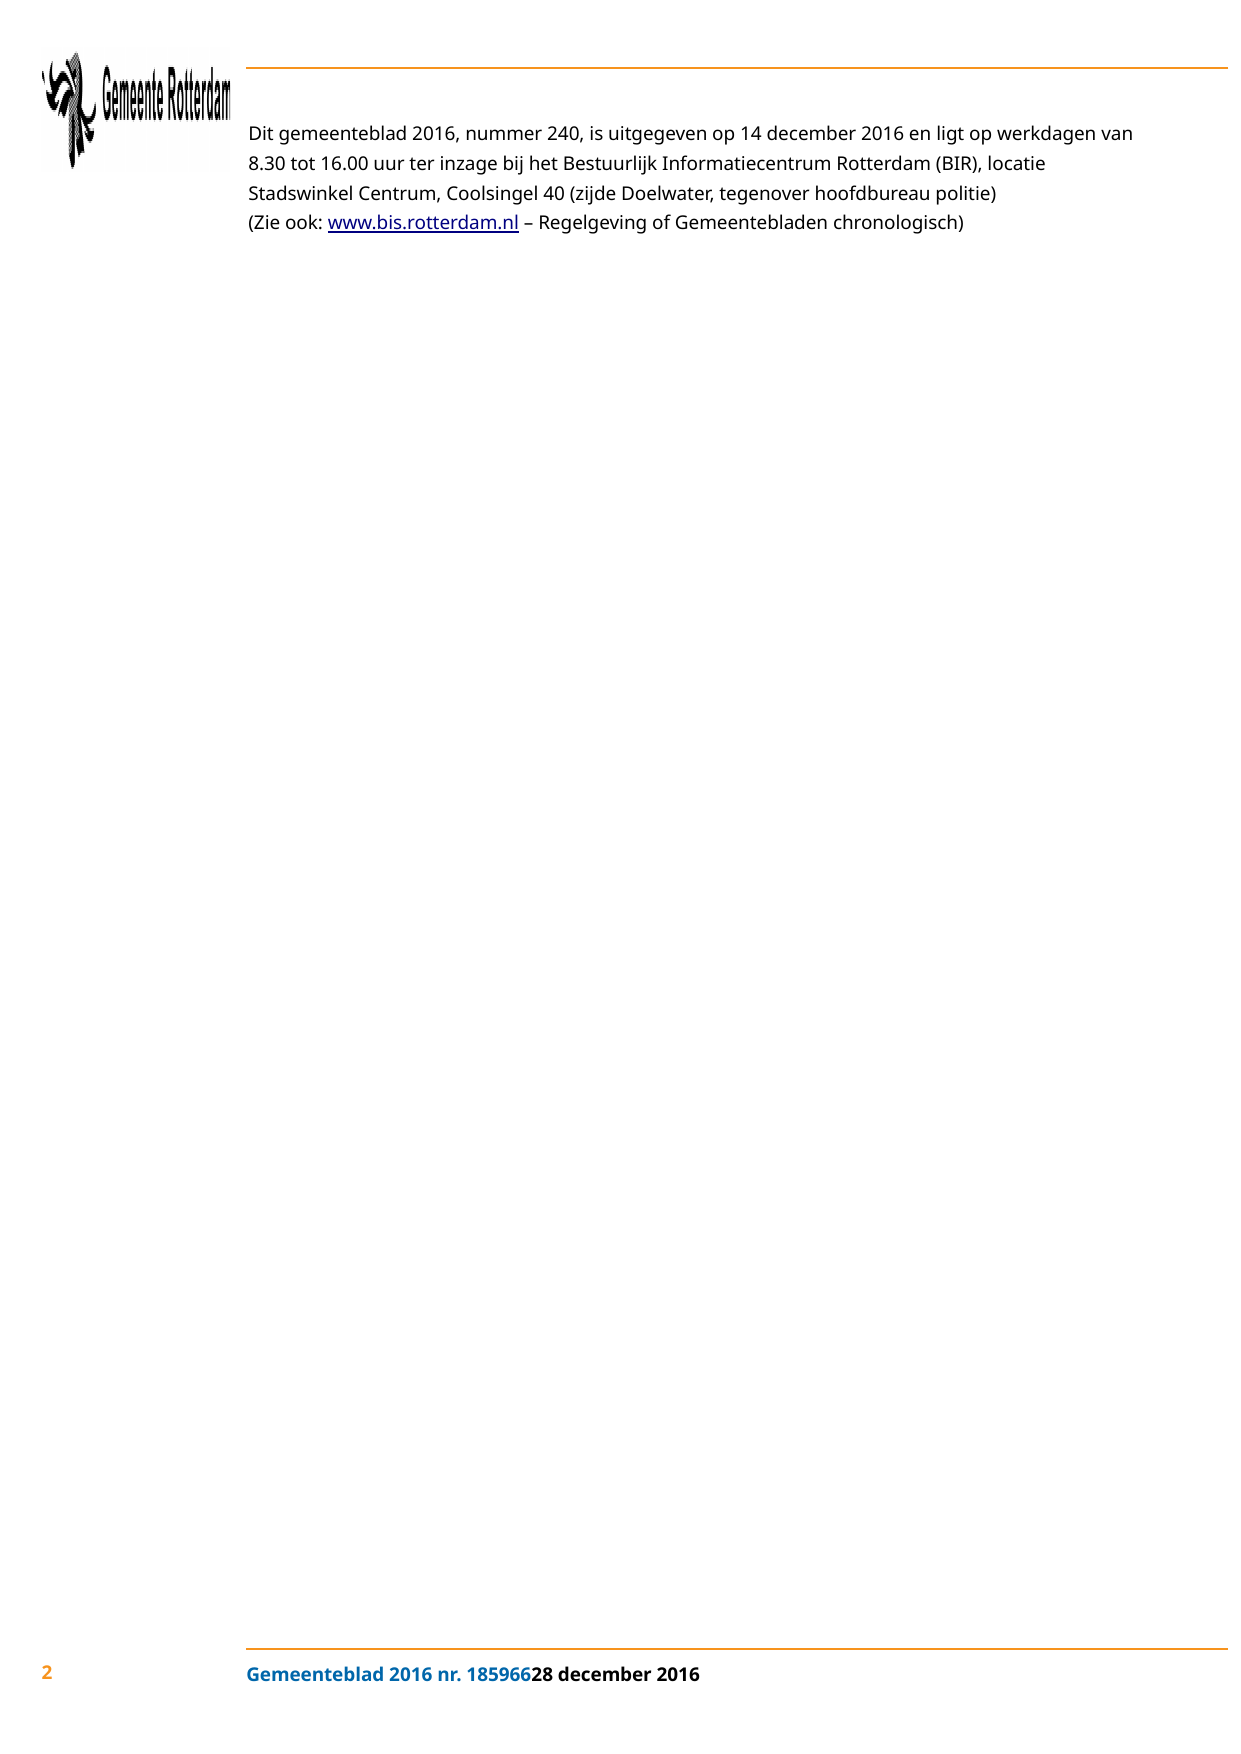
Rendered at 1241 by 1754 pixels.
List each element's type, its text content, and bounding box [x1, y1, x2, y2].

text Dit gemeenteblad 2016, nummer 240, is uitgegeven op 14 december 2016 en ligt op werkdagen van 8.30 tot 16.00 uur ter inzage bij het Bestuurlijk Informatiecentrum Rotterdam (BIR), locatie Stadswinkel Centrum, Coolsingel 40 (zijde Doelwater, tegenover hoofdbureau politie) [248, 121, 1152, 206]
picture [41, 47, 231, 172]
text (Zie ook: www.bis.rotterdam.nl – Regelgeving of Gemeentebladen chronologisch) [248, 209, 1152, 235]
